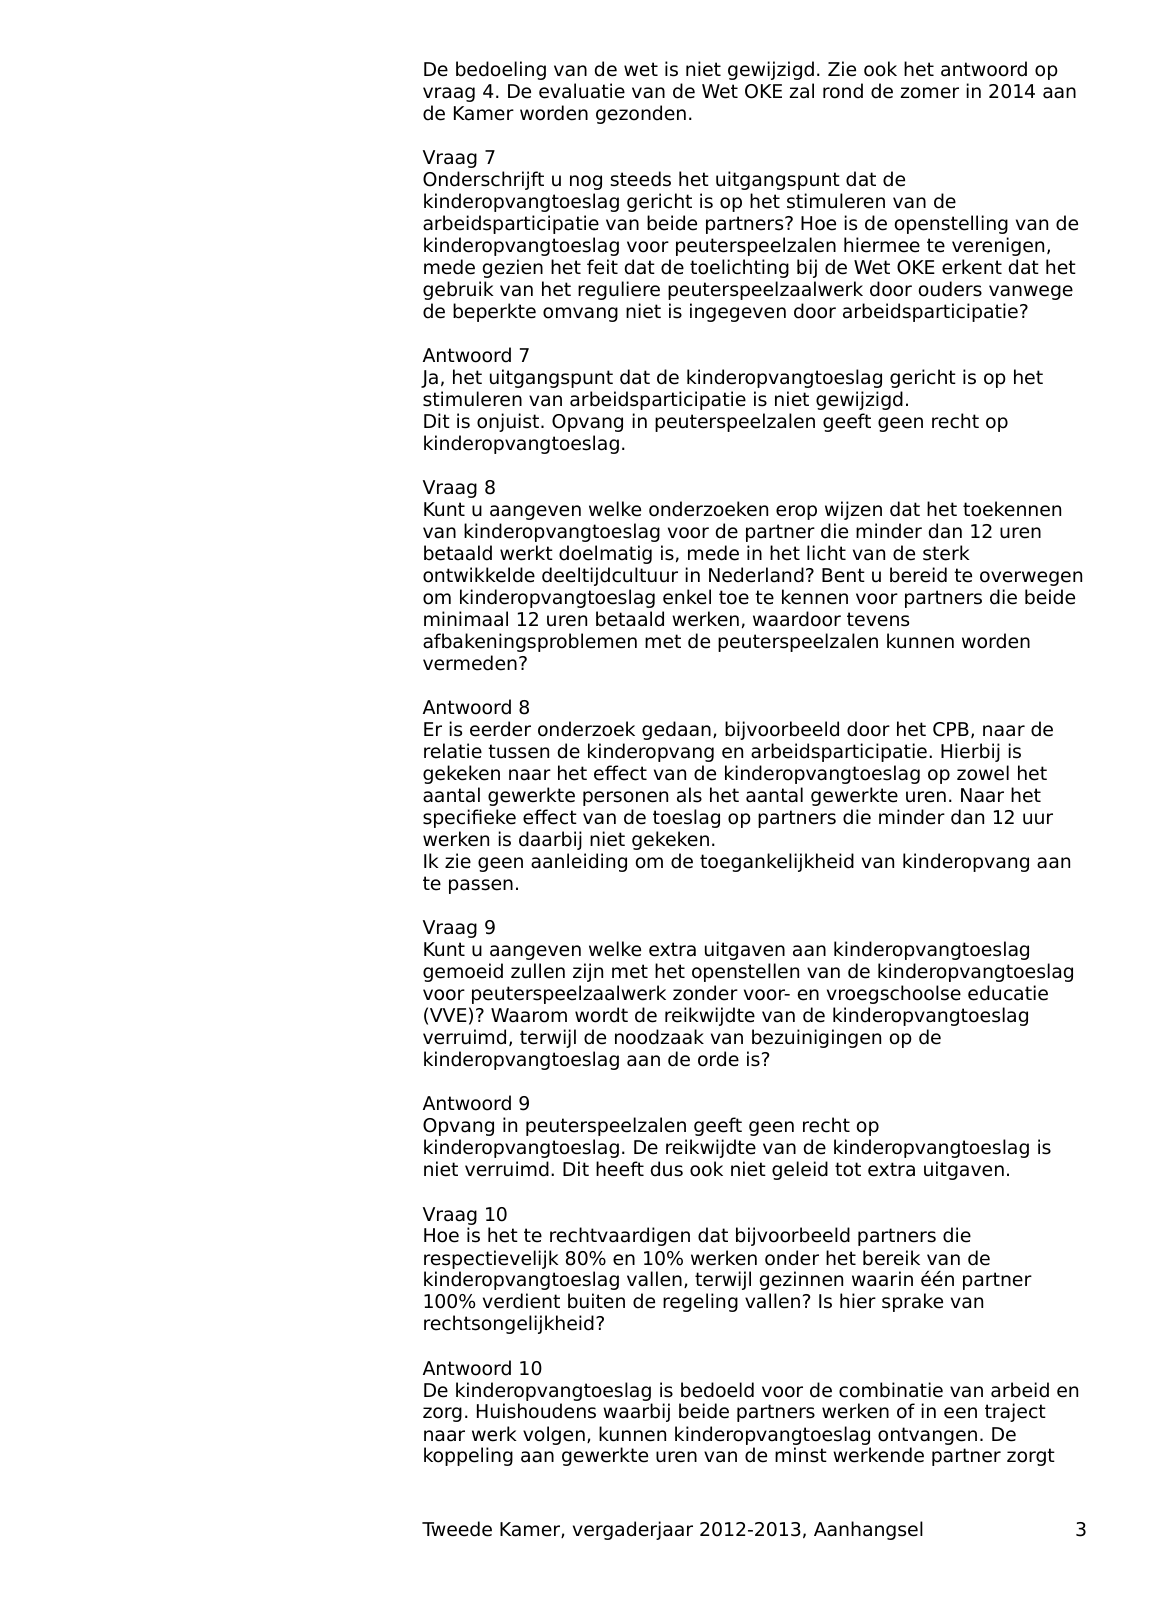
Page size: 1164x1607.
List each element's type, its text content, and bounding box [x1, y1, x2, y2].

text Kunt u aangeven welke onderzoeken erop wijzen dat het toekennen van kinderopvangtoeslag voor de partner die minder dan 12 uren betaald werkt doelmatig is, mede in het licht van de sterk ontwikkelde deeltijdcultuur in Nederland? Bent u bereid te overwegen om kinderopvangtoeslag enkel toe te kennen voor partners die beide minimaal 12 uren betaald werken, waardoor tevens afbakeningsproblemen met de peuterspeelzalen kunnen worden vermeden? [422, 499, 1087, 675]
text Onderschrijft u nog steeds het uitgangspunt dat de kinderopvangtoeslag gericht is op het stimuleren van de arbeidsparticipatie van beide partners? Hoe is de openstelling van de kinderopvangtoeslag voor peuterspeelzalen hiermee te verenigen, mede gezien het feit dat de toelichting bij de Wet OKE erkent dat het gebruik van het reguliere peuterspeelzaalwerk door ouders vanwege de beperkte omvang niet is ingegeven door arbeidsparticipatie? [422, 169, 1087, 323]
text Opvang in peuterspeelzalen geeft geen recht op kinderopvangtoeslag. De reikwijdte van de kinderopvangtoeslag is niet verruimd. Dit heeft dus ook niet geleid tot extra uitgaven. [422, 1115, 1087, 1181]
text Vraag 9 [422, 917, 1087, 939]
text Ik zie geen aanleiding om de toegankelijkheid van kinderopvang aan te passen. [422, 851, 1087, 895]
text Vraag 7 [422, 147, 1087, 169]
text Kunt u aangeven welke extra uitgaven aan kinderopvangtoeslag gemoeid zullen zijn met het openstellen van de kinderopvangtoeslag voor peuterspeelzaalwerk zonder voor- en vroegschoolse educatie (VVE)? Waarom wordt de reikwijdte van de kinderopvangtoeslag verruimd, terwijl de noodzaak van bezuinigingen op de kinderopvangtoeslag aan de orde is? [422, 939, 1087, 1071]
text Vraag 8 [422, 477, 1087, 499]
text Antwoord 7 [422, 345, 1087, 367]
text Hoe is het te rechtvaardigen dat bijvoorbeeld partners die respectievelijk 80% en 10% werken onder het bereik van de kinderopvangtoeslag vallen, terwijl gezinnen waarin één partner 100% verdient buiten de regeling vallen? Is hier sprake van rechtsongelijkheid? [422, 1225, 1087, 1335]
text De bedoeling van de wet is niet gewijzigd. Zie ook het antwoord op vraag 4. De evaluatie van de Wet OKE zal rond de zomer in 2014 aan de Kamer worden gezonden. [422, 59, 1087, 125]
text Vraag 10 [422, 1203, 1087, 1225]
text Antwoord 8 [422, 697, 1087, 719]
text Er is eerder onderzoek gedaan, bijvoorbeeld door het CPB, naar de relatie tussen de kinderopvang en arbeidsparticipatie. Hierbij is gekeken naar het effect van de kinderopvangtoeslag op zowel het aantal gewerkte personen als het aantal gewerkte uren. Naar het specifieke effect van de toeslag op partners die minder dan 12 uur werken is daarbij niet gekeken. [422, 719, 1087, 851]
text Ja, het uitgangspunt dat de kinderopvangtoeslag gericht is op het stimuleren van arbeidsparticipatie is niet gewijzigd. [422, 367, 1087, 411]
text Antwoord 9 [422, 1093, 1087, 1115]
text Antwoord 10 [422, 1357, 1087, 1379]
text Dit is onjuist. Opvang in peuterspeelzalen geeft geen recht op kinderopvangtoeslag. [422, 411, 1087, 455]
text De kinderopvangtoeslag is bedoeld voor de combinatie van arbeid en zorg. Huishoudens waarbij beide partners werken of in een traject naar werk volgen, kunnen kinderopvangtoeslag ontvangen. De koppeling aan gewerkte uren van de minst werkende partner zorgt [422, 1379, 1087, 1467]
